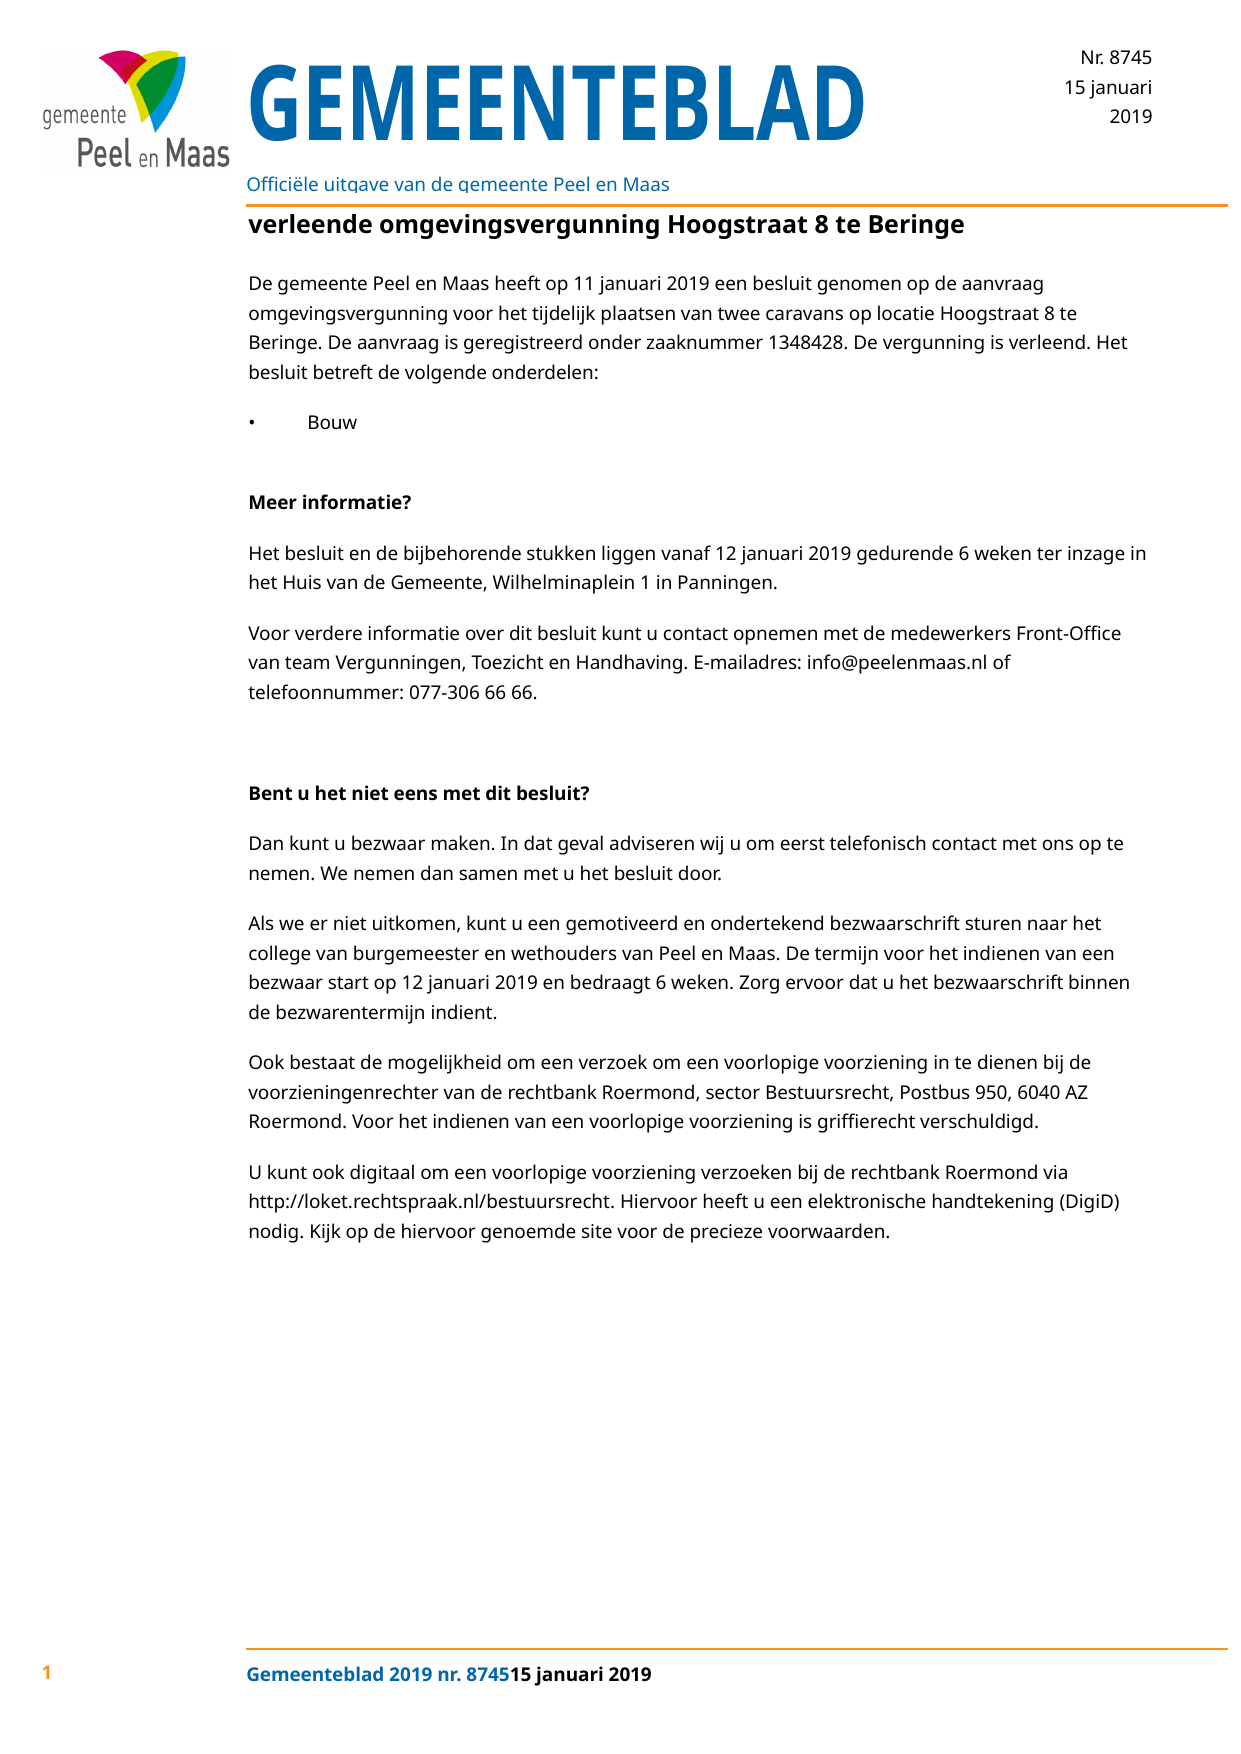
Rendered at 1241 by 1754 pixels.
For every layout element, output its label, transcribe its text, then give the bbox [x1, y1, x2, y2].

text Het besluit en de bijbehorende stukken liggen vanaf 12 januari 2019 gedurende 6 weken ter inzage in het Huis van de Gemeente, Wilhelminaplein 1 in Panningen. [248, 540, 1152, 595]
text verleende omgevingsvergunning Hoogstraat 8 te Beringe [248, 207, 1152, 241]
text De gemeente Peel en Maas heeft op 11 januari 2019 een besluit genomen op de aanvraag omgevingsvergunning voor het tijdelijk plaatsen van twee caravans op locatie Hoogstraat 8 te Beringe. De aanvraag is geregistreerd onder zaaknummer 1348428. De vergunning is verleend. Het besluit betreft de volgende onderdelen: [248, 270, 1152, 385]
text Meer informatie? [248, 489, 1152, 515]
list Bouw [248, 409, 1152, 435]
text Ook bestaat de mogelijkheid om een verzoek om een voorlopige voorziening in te dienen bij de voorzieningenrechter van de rechtbank Roermond, sector Bestuursrecht, Postbus 950, 6040 AZ Roermond. Voor het indienen van een voorlopige voorziening is griffierecht verschuldigd. [248, 1049, 1152, 1134]
picture [41, 47, 231, 172]
text Bent u het niet eens met dit besluit? [248, 780, 1152, 806]
text Als we er niet uitkomen, kunt u een gemotiveerd en ondertekend bezwaarschrift sturen naar het college van burgemeester en wethouders van Peel en Maas. De termijn voor het indienen van een bezwaar start op 12 januari 2019 en bedraagt 6 weken. Zorg ervoor dat u het bezwaarschrift binnen de bezwarentermijn indient. [248, 910, 1152, 1025]
text Dan kunt u bezwaar maken. In dat geval adviseren wij u om eerst telefonisch contact met ons op te nemen. We nemen dan samen met u het besluit door. [248, 830, 1152, 886]
text U kunt ook digitaal om een voorlopige voorziening verzoeken bij de rechtbank Roermond via http://loket.rechtspraak.nl/bestuursrecht. Hiervoor heeft u een elektronische handtekening (DigiD) nodig. Kijk op de hiervoor genoemde site voor de precieze voorwaarden. [248, 1159, 1152, 1244]
text Voor verdere informatie over dit besluit kunt u contact opnemen met de medewerkers Front-Office van team Vergunningen, Toezicht en Handhaving. E-mailadres: info@peelenmaas.nl of telefoonnummer: 077-306 66 66. [248, 620, 1152, 705]
